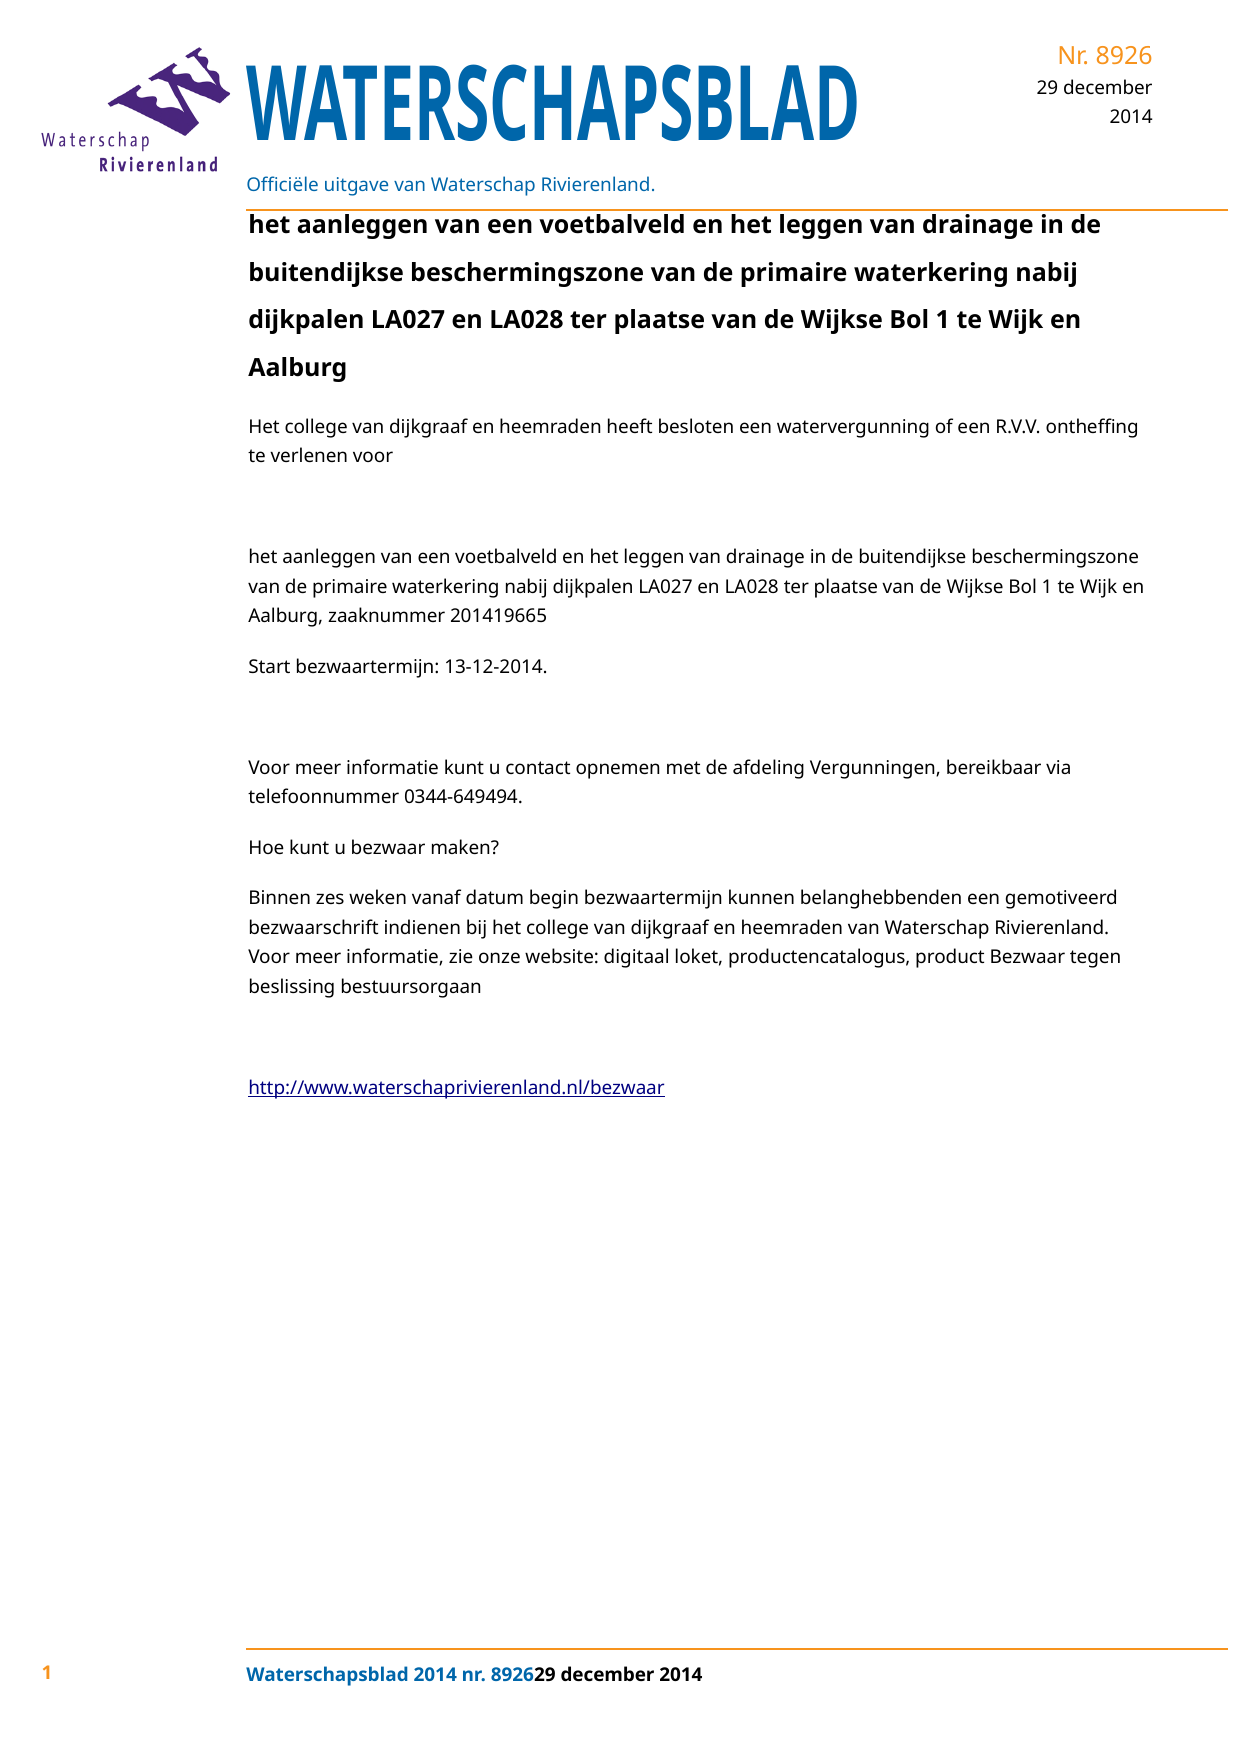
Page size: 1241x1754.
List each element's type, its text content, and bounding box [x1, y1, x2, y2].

text Start bezwaartermijn: 13-12-2014. [248, 653, 1152, 679]
text http://www.waterschaprivierenland.nl/bezwaar [248, 1074, 1152, 1100]
text het aanleggen van een voetbalveld en het leggen van drainage in de buitendijkse beschermingszone van de primaire waterkering nabij dijkpalen LA027 en LA028 ter plaatse van de Wijkse Bol 1 te Wijk en Aalburg, zaaknummer 201419665 [248, 543, 1152, 628]
text Het college van dijkgraaf en heemraden heeft besloten een watervergunning of een R.V.V. ontheffing te verlenen voor [248, 413, 1152, 468]
text het aanleggen van een voetbalveld en het leggen van drainage in de buitendijkse beschermingszone van de primaire waterkering nabij dijkpalen LA027 en LA028 ter plaatse van de Wijkse Bol 1 te Wijk en Aalburg [248, 211, 1152, 384]
text Hoe kunt u bezwaar maken? [248, 834, 1152, 860]
text Voor meer informatie kunt u contact opnemen met de afdeling Vergunningen, bereikbaar via telefoonnummer 0344-649494. [248, 754, 1152, 809]
text Binnen zes weken vanaf datum begin bezwaartermijn kunnen belanghebbenden een gemotiveerd bezwaarschrift indienen bij het college van dijkgraaf en heemraden van Waterschap Rivierenland. Voor meer informatie, zie onze website: digitaal loket, productencatalogus, product Bezwaar tegen beslissing bestuursorgaan [248, 884, 1152, 999]
picture [41, 47, 231, 172]
